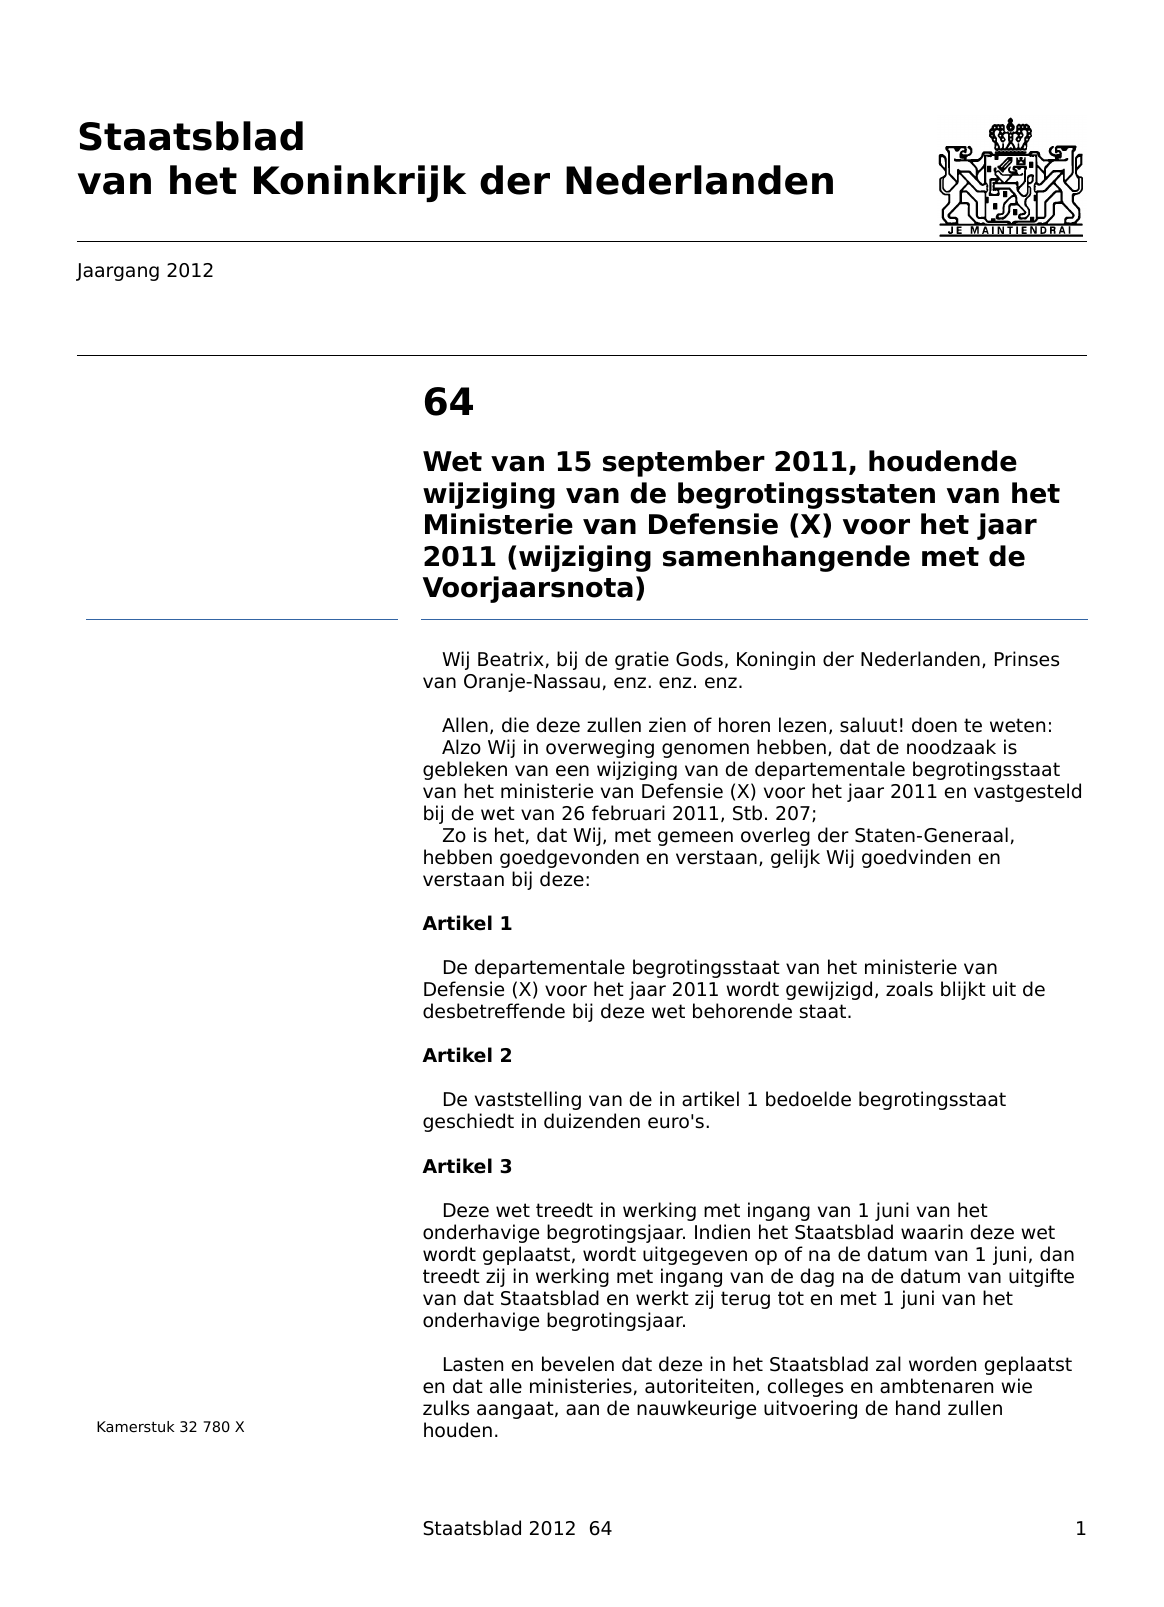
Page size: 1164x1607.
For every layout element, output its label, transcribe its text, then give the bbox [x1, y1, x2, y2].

text De departementale begrotingsstaat van het ministerie van Defensie (X) voor het jaar 2011 wordt gewijzigd, zoals blijkt uit de desbetreffende bij deze wet behorende staat. [422, 957, 1087, 1023]
subtitle Artikel 1 [422, 913, 1087, 935]
table_header [886, 100, 1087, 241]
table_cell Jaargang 2012 [77, 242, 1087, 355]
subtitle 64 [422, 381, 1087, 424]
text Kamerstuk 32 780 X [77, 1419, 396, 1436]
subtitle Artikel 2 [422, 1045, 1087, 1067]
text Zo is het, dat Wij, met gemeen overleg der Staten-Generaal, hebben goedgevonden en verstaan, gelijk Wij goedvinden en verstaan bij deze: [422, 825, 1087, 891]
text Lasten en bevelen dat deze in het Staatsblad zal worden geplaatst en dat alle ministeries, autoriteiten, colleges en ambtenaren wie zulks aangaat, aan de nauwkeurige uitvoering de hand zullen houden. [422, 1354, 1087, 1442]
picture [936, 115, 1087, 240]
text Wet van 15 september 2011, houdende wijziging van de begrotingsstaten van het Ministerie van Defensie (X) voor het jaar 2011 (wijziging samenhangende met de Voorjaarsnota) [422, 447, 1087, 604]
table_header Staatsblad van het Koninkrijk der Nederlanden [77, 100, 886, 241]
text Alzo Wij in overweging genomen hebben, dat de noodzaak is gebleken van een wijziging van de departementale begrotingsstaat van het ministerie van Defensie (X) voor het jaar 2011 en vastgesteld bij de wet van 26 februari 2011, Stb. 207; [422, 737, 1087, 825]
subtitle Artikel 3 [422, 1156, 1087, 1177]
text Deze wet treedt in werking met ingang van 1 juni van het onderhavige begrotingsjaar. Indien het Staatsblad waarin deze wet wordt geplaatst, wordt uitgegeven op of na de datum van 1 juni, dan treedt zij in werking met ingang van de dag na de datum van uitgifte van dat Staatsblad en werkt zij terug tot en met 1 juni van het onderhavige begrotingsjaar. [422, 1200, 1087, 1332]
text Wij Beatrix, bij de gratie Gods, Koningin der Nederlanden, Prinses van Oranje-Nassau, enz. enz. enz. [422, 649, 1087, 693]
text Allen, die deze zullen zien of horen lezen, saluut! doen te weten: [422, 715, 1087, 737]
text De vaststelling van de in artikel 1 bedoelde begrotingsstaat geschiedt in duizenden euro's. [422, 1089, 1087, 1133]
